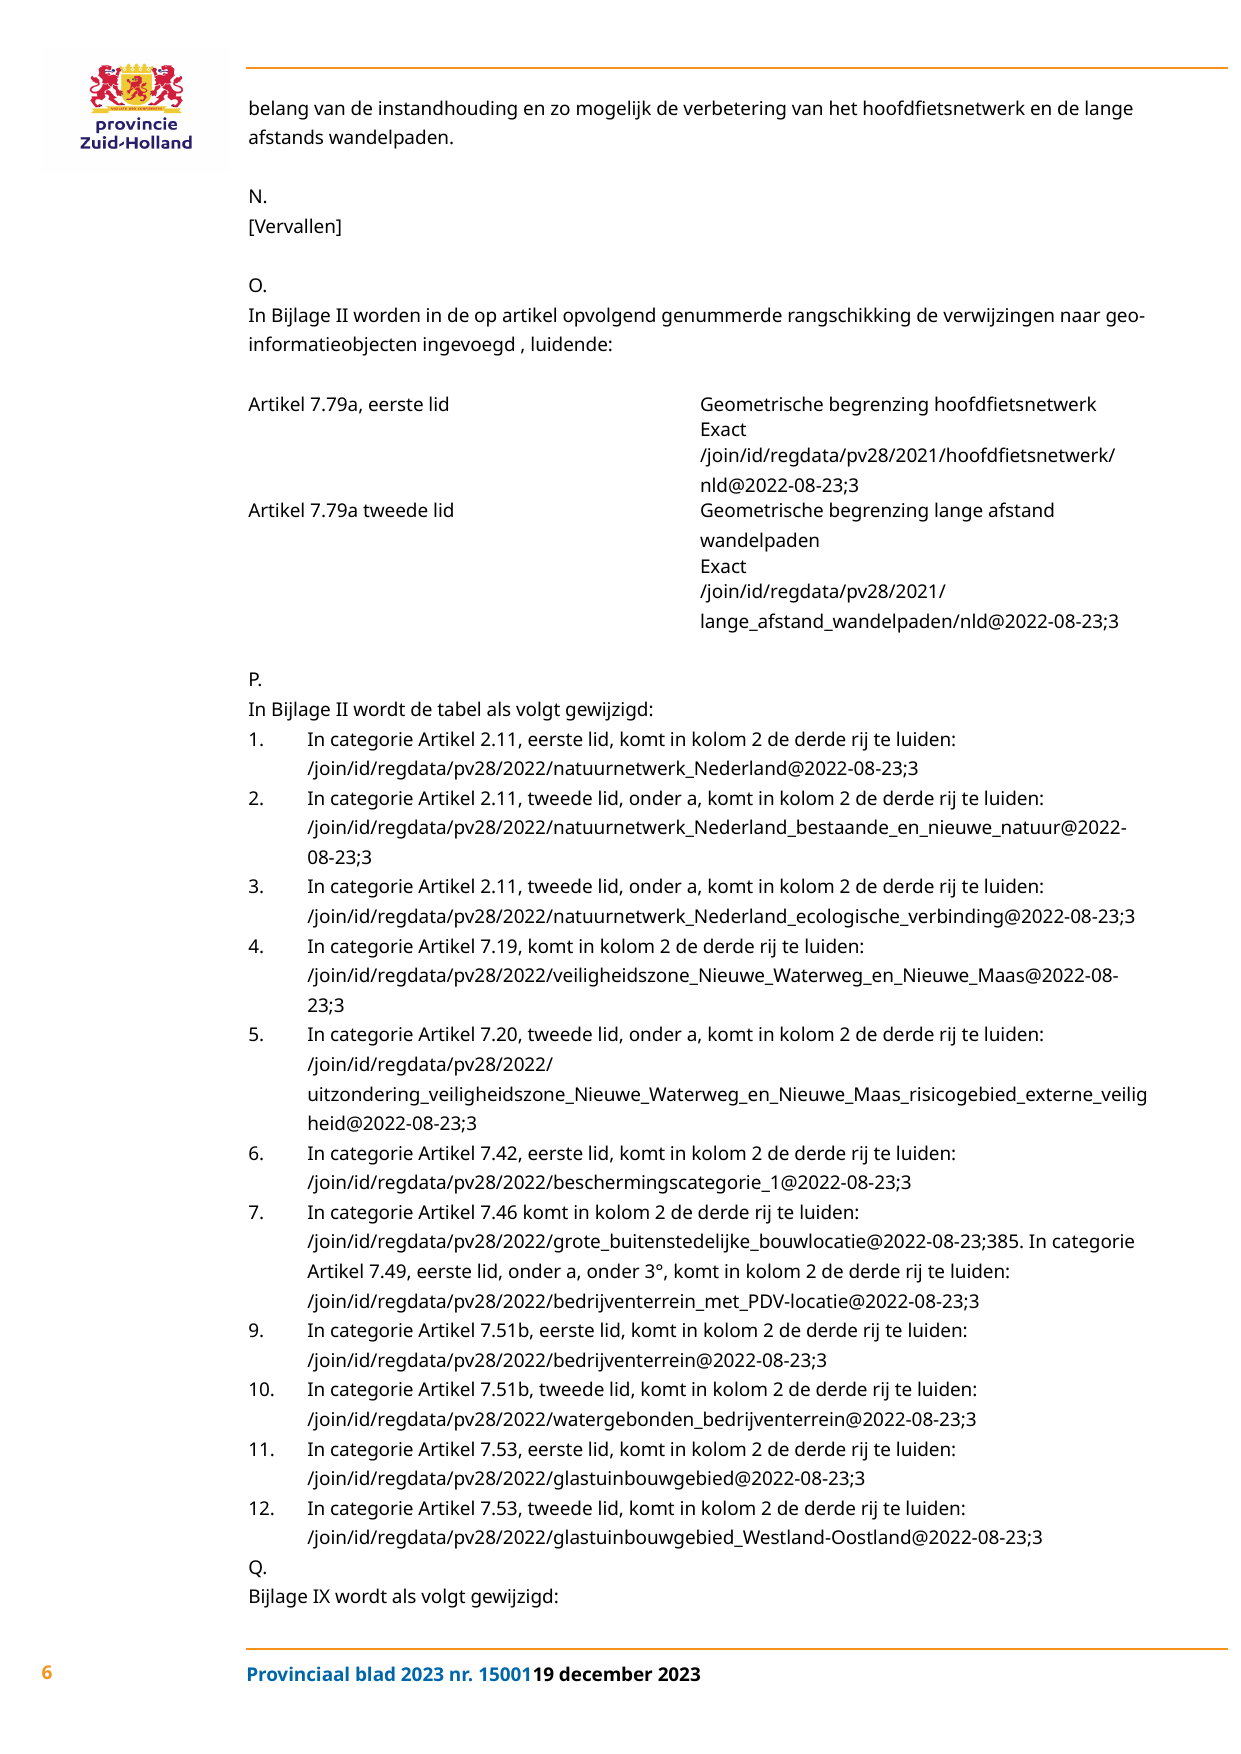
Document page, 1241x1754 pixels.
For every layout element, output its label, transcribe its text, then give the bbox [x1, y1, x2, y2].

list /join/id/regdata/pv28/2022/bedrijventerrein_met_PDV-locatie@2022-08-23;3 [248, 1288, 1152, 1314]
table_header Geometrische begrenzing hoofdfietsnetwerk [700, 391, 1152, 416]
list In categorie Artikel 2.11, tweede lid, onder a, komt in kolom 2 de derde rij te luiden: [248, 874, 1152, 899]
list /join/id/regdata/pv28/2022/natuurnetwerk_Nederland_ecologische_verbinding@2022-08-23;3 [248, 903, 1152, 929]
text belang van de instandhouding en zo mogelijk de verbetering van het hoofdfietsnetwerk en de lange afstands wandelpaden. [248, 95, 1152, 150]
list In categorie Artikel 7.51b, eerste lid, komt in kolom 2 de derde rij te luiden: [248, 1317, 1152, 1343]
list In categorie Artikel 7.20, tweede lid, onder a, komt in kolom 2 de derde rij te luiden: [248, 1022, 1152, 1047]
list /join/id/regdata/pv28/2022/natuurnetwerk_Nederland@2022-08-23;3 [248, 755, 1152, 781]
text Bijlage IX wordt als volgt gewijzigd: [248, 1584, 1152, 1609]
list /join/id/regdata/pv28/2022/uitzondering_veiligheidszone_Nieuwe_Waterweg_en_Nieuwe_Maas_risicogebied_externe_veiligheid@2022-08-23;3 [248, 1051, 1152, 1136]
table_cell /join/id/regdata/pv28/2021/lange_afstand_wandelpaden/nld@2022-08-23;3 [700, 579, 1152, 634]
list In categorie Artikel 2.11, tweede lid, onder a, komt in kolom 2 de derde rij te luiden: [248, 785, 1152, 811]
list /join/id/regdata/pv28/2022/grote_buitenstedelijke_bouwlocatie@2022-08-23;385. In categorie Artikel 7.49, eerste lid, onder a, onder 3°, komt in kolom 2 de derde rij te luiden: [248, 1229, 1152, 1284]
list In categorie Artikel 7.46 komt in kolom 2 de derde rij te luiden: [248, 1199, 1152, 1225]
table_cell Artikel 7.79a tweede lid [248, 498, 700, 634]
list /join/id/regdata/pv28/2022/natuurnetwerk_Nederland_bestaande_en_nieuwe_natuur@2022-08-23;3 [248, 814, 1152, 870]
text N. [248, 183, 1152, 209]
list /join/id/regdata/pv28/2022/glastuinbouwgebied_Westland-Oostland@2022-08-23;3 [248, 1524, 1152, 1550]
table_cell Geometrische begrenzing lange afstand wandelpaden [700, 498, 1152, 553]
list In categorie Artikel 7.42, eerste lid, komt in kolom 2 de derde rij te luiden: [248, 1140, 1152, 1166]
list In categorie Artikel 2.11, eerste lid, komt in kolom 2 de derde rij te luiden: [248, 726, 1152, 752]
list /join/id/regdata/pv28/2022/bedrijventerrein@2022-08-23;3 [248, 1347, 1152, 1373]
table_cell Exact [700, 416, 1152, 442]
list In categorie Artikel 7.53, tweede lid, komt in kolom 2 de derde rij te luiden: [248, 1495, 1152, 1521]
picture [41, 47, 231, 172]
list /join/id/regdata/pv28/2022/beschermingscategorie_1@2022-08-23;3 [248, 1169, 1152, 1195]
text [Vervallen] [248, 213, 1152, 239]
list In categorie Artikel 7.51b, tweede lid, komt in kolom 2 de derde rij te luiden: [248, 1377, 1152, 1402]
text In Bijlage II wordt de tabel als volgt gewijzigd: [248, 696, 1152, 722]
text In Bijlage II worden in de op artikel opvolgend genummerde rangschikking de verwijzingen naar geo-informatieobjecten ingevoegd , luidende: [248, 302, 1152, 357]
list /join/id/regdata/pv28/2022/glastuinbouwgebied@2022-08-23;3 [248, 1465, 1152, 1491]
list In categorie Artikel 7.19, komt in kolom 2 de derde rij te luiden: [248, 933, 1152, 959]
table_cell Exact [700, 553, 1152, 578]
text Q. [248, 1554, 1152, 1580]
list /join/id/regdata/pv28/2022/watergebonden_bedrijventerrein@2022-08-23;3 [248, 1406, 1152, 1432]
table_header Artikel 7.79a, eerste lid [248, 391, 700, 497]
text O. [248, 272, 1152, 298]
text P. [248, 667, 1152, 692]
list In categorie Artikel 7.53, eerste lid, komt in kolom 2 de derde rij te luiden: [248, 1436, 1152, 1462]
list /join/id/regdata/pv28/2022/veiligheidszone_Nieuwe_Waterweg_en_Nieuwe_Maas@2022-08-23;3 [248, 962, 1152, 1018]
table_cell /join/id/regdata/pv28/2021/hoofdfietsnetwerk/nld@2022-08-23;3 [700, 442, 1152, 497]
